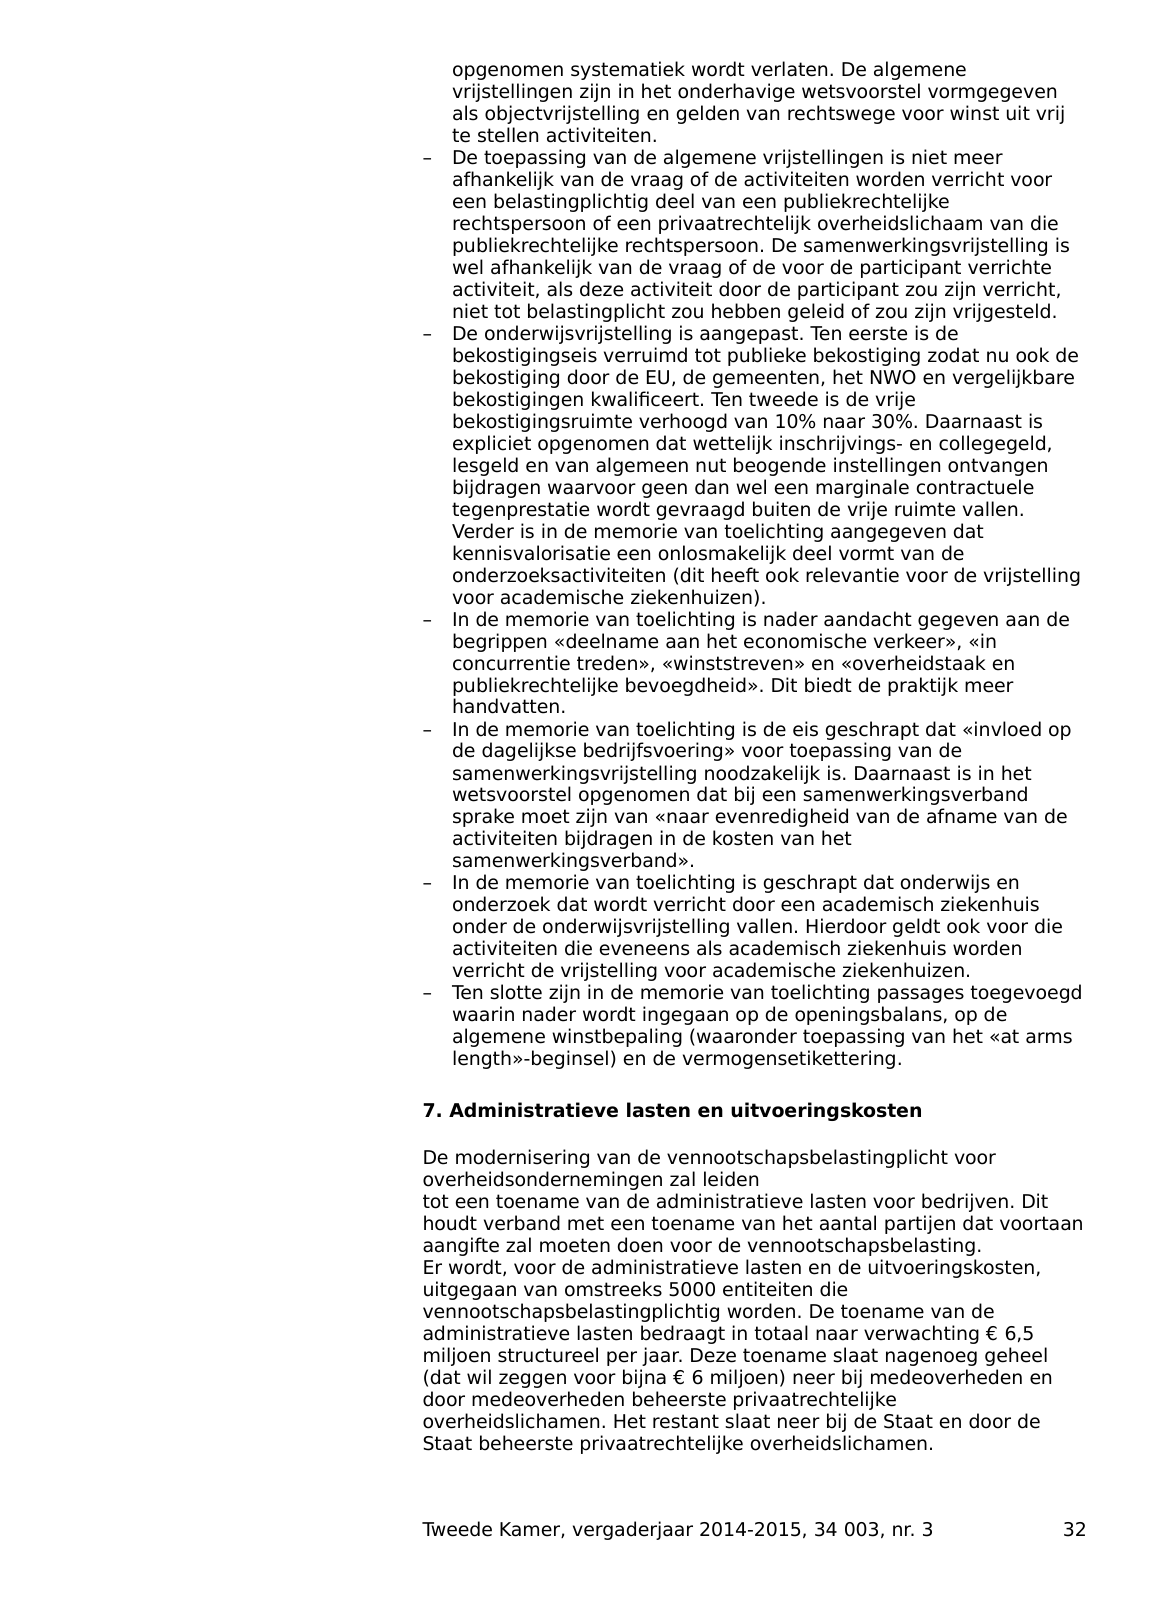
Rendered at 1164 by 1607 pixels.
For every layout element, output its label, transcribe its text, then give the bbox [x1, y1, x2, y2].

text – In de memorie van toelichting is de eis geschrapt dat «invloed op de dagelijkse bedrijfsvoering» voor toepassing van de samenwerkingsvrijstelling noodzakelijk is. Daarnaast is in het wetsvoorstel opgenomen dat bij een samenwerkingsverband sprake moet zijn van «naar evenredigheid van de afname van de activiteiten bijdragen in de kosten van het samenwerkingsverband». [422, 718, 1087, 872]
subtitle 7. Administratieve lasten en uitvoeringskosten [422, 1100, 1087, 1122]
text tot een toename van de administratieve lasten voor bedrijven. Dit houdt verband met een toename van het aantal partijen dat voortaan aangifte zal moeten doen voor de vennootschapsbelasting. [422, 1191, 1087, 1257]
text – De onderwijsvrijstelling is aangepast. Ten eerste is de bekostigingseis verruimd tot publieke bekostiging zodat nu ook de bekostiging door de EU, de gemeenten, het NWO en vergelijkbare bekostigingen kwalificeert. Ten tweede is de vrije bekostigingsruimte verhoogd van 10% naar 30%. Daarnaast is expliciet opgenomen dat wettelijk inschrijvings- en collegegeld, lesgeld en van algemeen nut beogende instellingen ontvangen bijdragen waarvoor geen dan wel een marginale contractuele tegenprestatie wordt gevraagd buiten de vrije ruimte vallen. Verder is in de memorie van toelichting aangegeven dat kennisvalorisatie een onlosmakelijk deel vormt van de onderzoeksactiviteiten (dit heeft ook relevantie voor de vrijstelling voor academische ziekenhuizen). [422, 323, 1087, 608]
text opgenomen systematiek wordt verlaten. De algemene vrijstellingen zijn in het onderhavige wetsvoorstel vormgegeven als objectvrijstelling en gelden van rechtswege voor winst uit vrij te stellen activiteiten. [422, 59, 1087, 147]
text Er wordt, voor de administratieve lasten en de uitvoeringskosten, uitgegaan van omstreeks 5000 entiteiten die vennootschapsbelastingplichtig worden. De toename van de administratieve lasten bedraagt in totaal naar verwachting € 6,5 miljoen structureel per jaar. Deze toename slaat nagenoeg geheel (dat wil zeggen voor bijna € 6 miljoen) neer bij medeoverheden en door medeoverheden beheerste privaatrechtelijke overheidslichamen. Het restant slaat neer bij de Staat en door de Staat beheerste privaatrechtelijke overheidslichamen. [422, 1257, 1087, 1455]
text – Ten slotte zijn in de memorie van toelichting passages toegevoegd waarin nader wordt ingegaan op de openingsbalans, op de algemene winstbepaling (waaronder toepassing van het «at arms length»-beginsel) en de vermogensetikettering. [422, 982, 1087, 1070]
text De modernisering van de vennootschapsbelastingplicht voor overheidsondernemingen zal leiden [422, 1147, 1087, 1191]
text – In de memorie van toelichting is nader aandacht gegeven aan de begrippen «deelname aan het economische verkeer», «in concurrentie treden», «winststreven» en «overheidstaak en publiekrechtelijke bevoegdheid». Dit biedt de praktijk meer handvatten. [422, 608, 1087, 718]
text – In de memorie van toelichting is geschrapt dat onderwijs en onderzoek dat wordt verricht door een academisch ziekenhuis onder de onderwijsvrijstelling vallen. Hierdoor geldt ook voor die activiteiten die eveneens als academisch ziekenhuis worden verricht de vrijstelling voor academische ziekenhuizen. [422, 872, 1087, 982]
text – De toepassing van de algemene vrijstellingen is niet meer afhankelijk van de vraag of de activiteiten worden verricht voor een belastingplichtig deel van een publiekrechtelijke rechtspersoon of een privaatrechtelijk overheidslichaam van die publiekrechtelijke rechtspersoon. De samenwerkingsvrijstelling is wel afhankelijk van de vraag of de voor de participant verrichte activiteit, als deze activiteit door de participant zou zijn verricht, niet tot belastingplicht zou hebben geleid of zou zijn vrijgesteld. [422, 147, 1087, 323]
